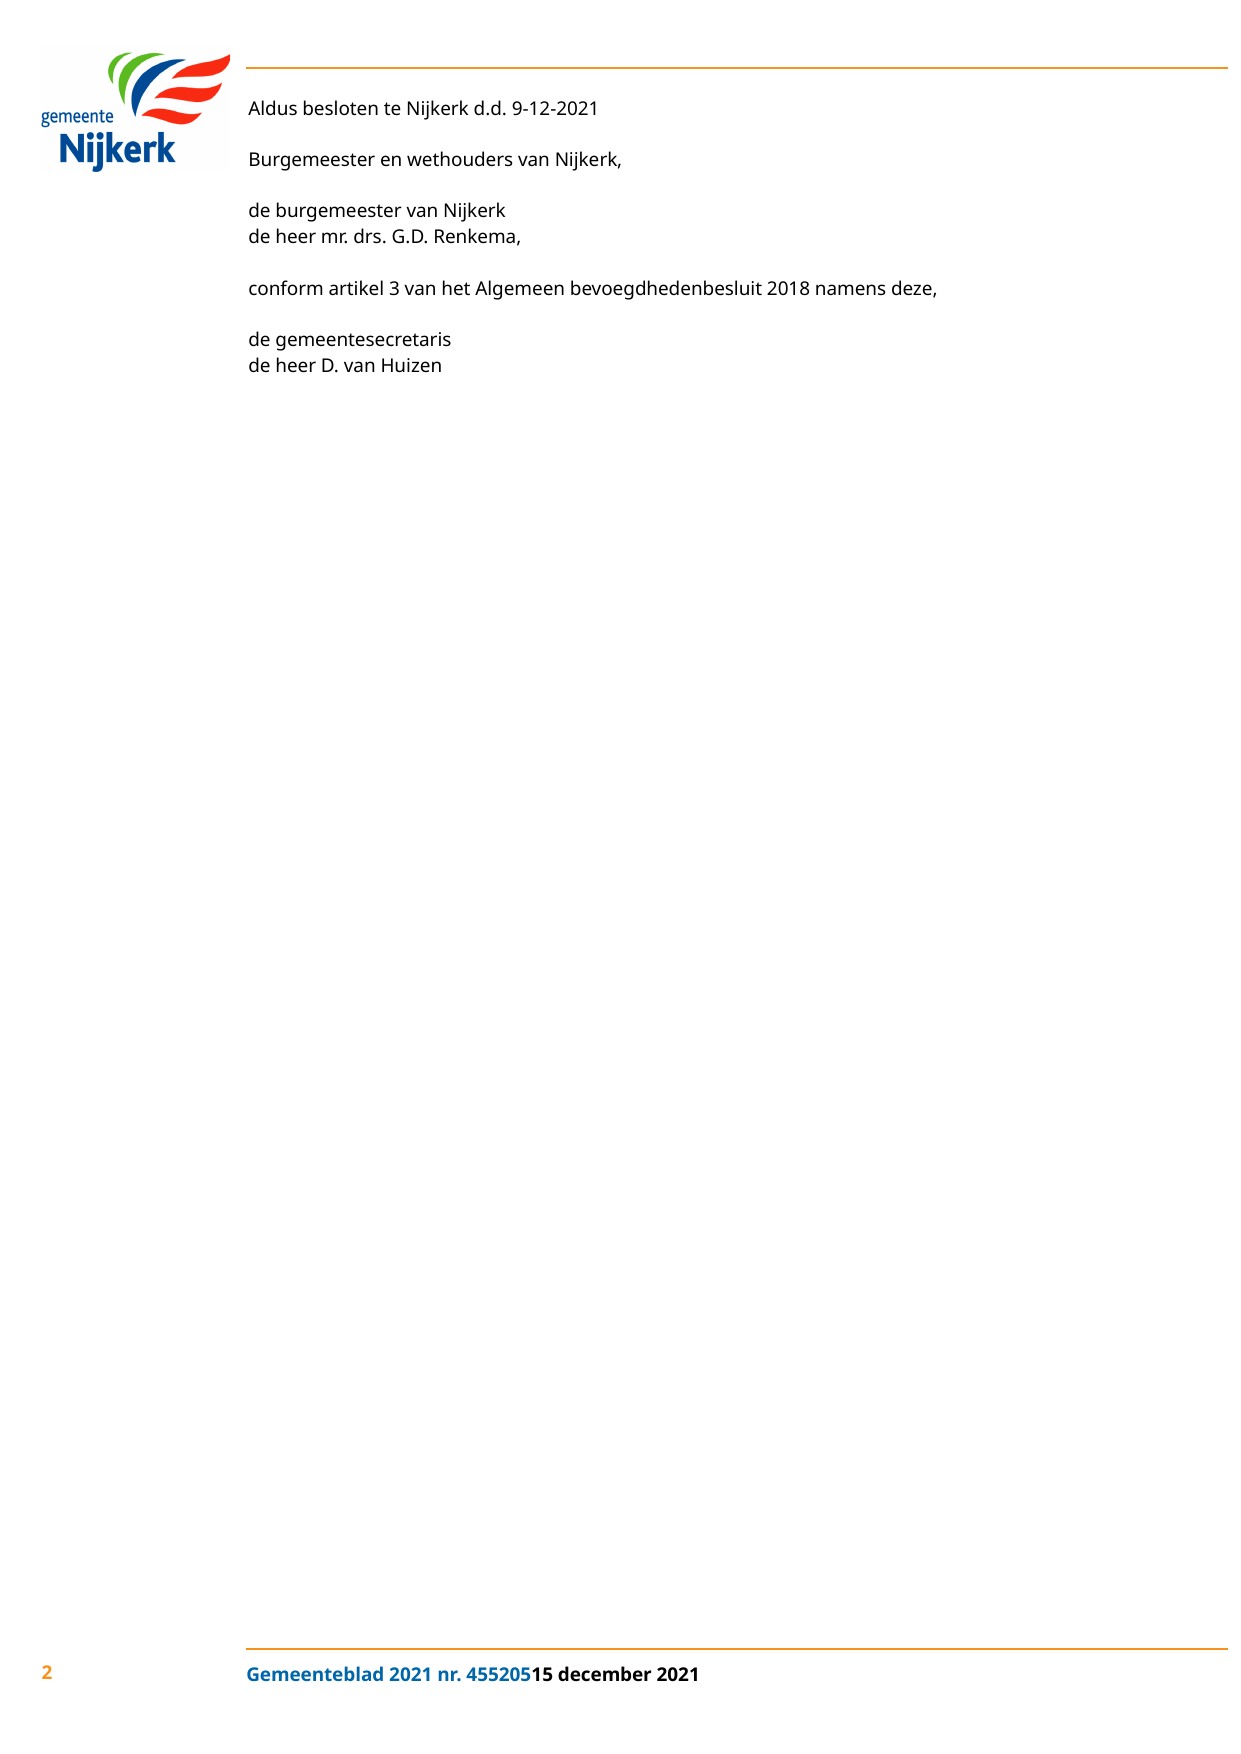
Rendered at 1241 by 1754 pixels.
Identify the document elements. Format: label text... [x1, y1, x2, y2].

text de heer D. van Huizen [248, 352, 1152, 378]
text Burgemeester en wethouders van Nijkerk, [248, 146, 1152, 172]
text de heer mr. drs. G.D. Renkema, [248, 223, 1152, 249]
text conform artikel 3 van het Algemeen bevoegdhedenbesluit 2018 namens deze, [248, 275, 1152, 301]
text de gemeentesecretaris [248, 326, 1152, 352]
text Aldus besloten te Nijkerk d.d. 9-12-2021 [248, 95, 1152, 121]
text de burgemeester van Nijkerk [248, 198, 1152, 223]
picture [41, 47, 231, 172]
